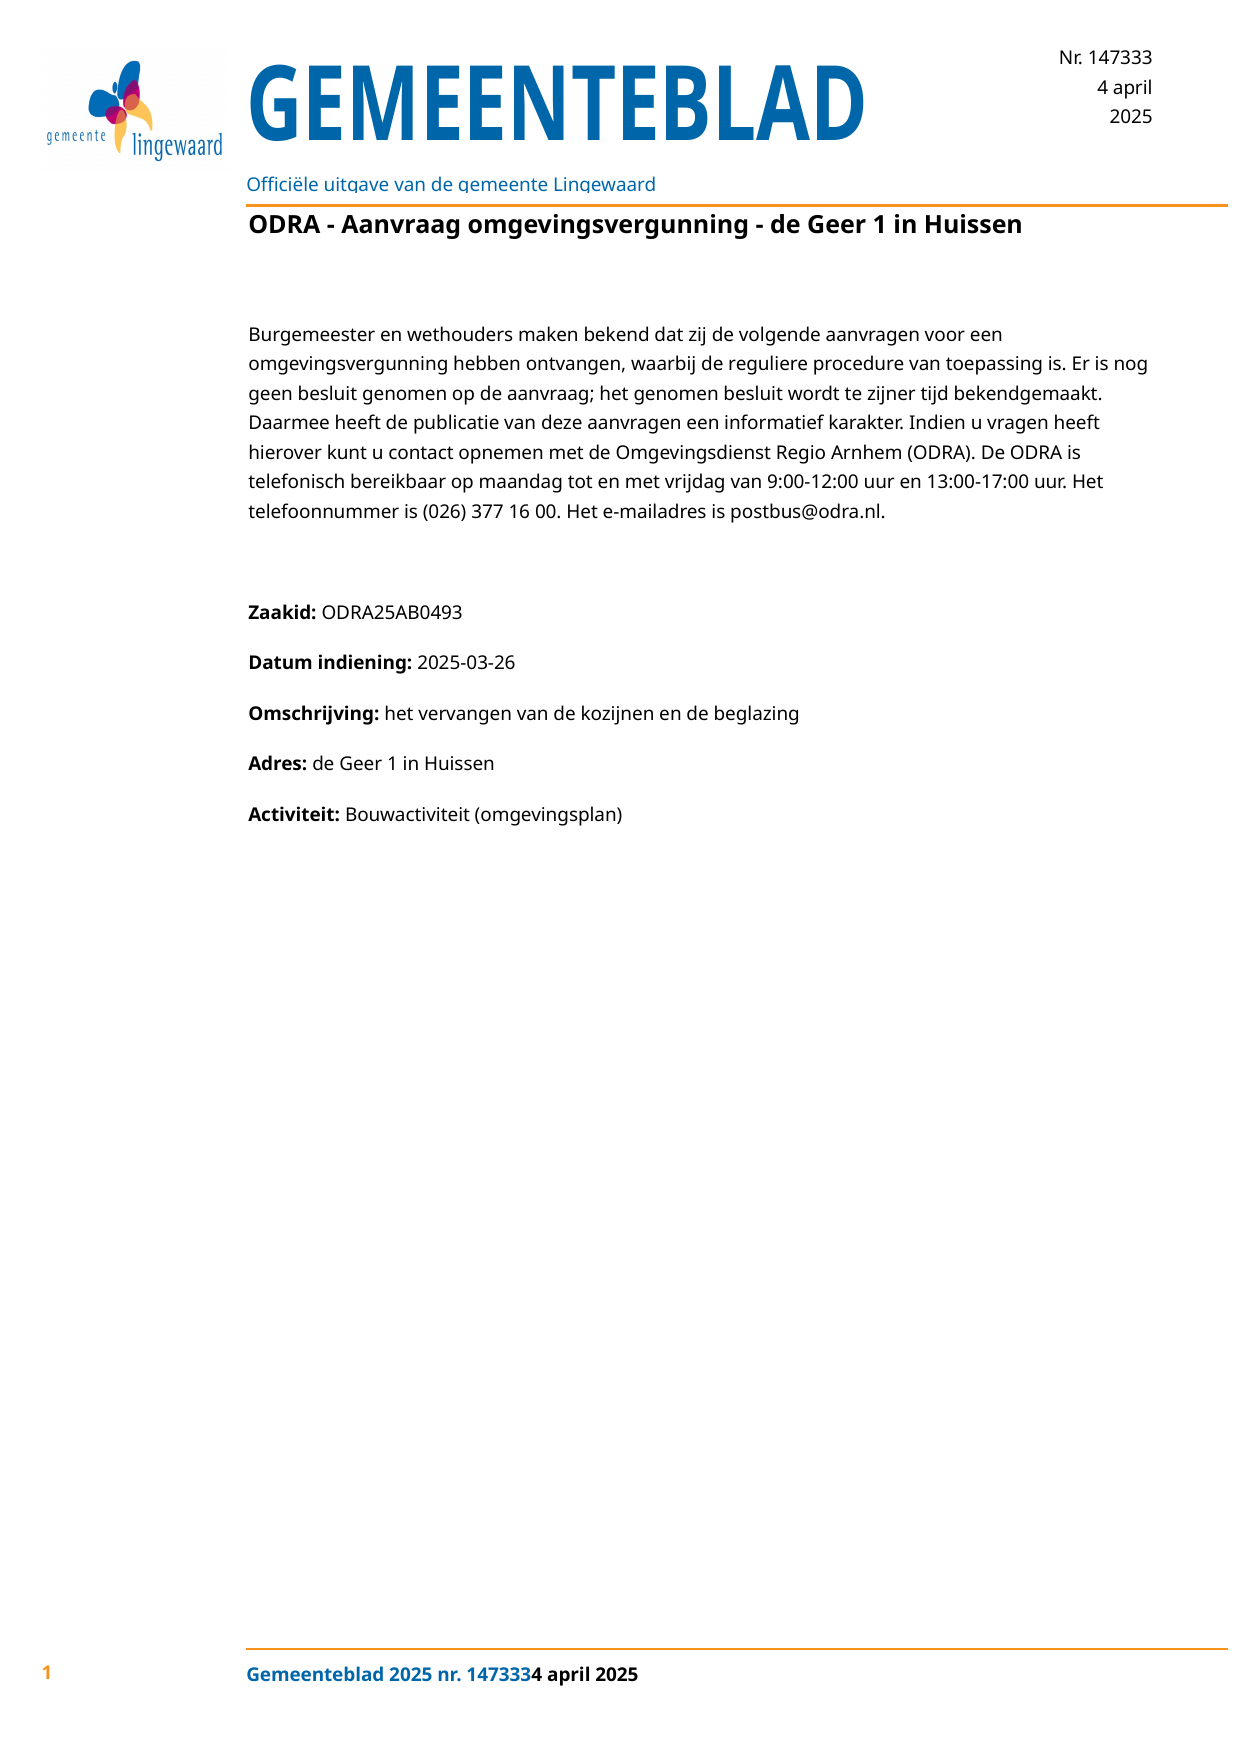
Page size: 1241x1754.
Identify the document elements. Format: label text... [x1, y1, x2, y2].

text Datum indiening: 2025-03-26 [248, 649, 1152, 675]
text Zaakid: ODRA25AB0493 [248, 599, 1152, 625]
picture [41, 47, 231, 172]
text Burgemeester en wethouders maken bekend dat zij de volgende aanvragen voor een omgevingsvergunning hebben ontvangen, waarbij de reguliere procedure van toepassing is. Er is nog geen besluit genomen op de aanvraag; het genomen besluit wordt te zijner tijd bekendgemaakt. Daarmee heeft de publicatie van deze aanvragen een informatief karakter. Indien u vragen heeft hierover kunt u contact opnemen met de Omgevingsdienst Regio Arnhem (ODRA). De ODRA is telefonisch bereikbaar op maandag tot en met vrijdag van 9:00-12:00 uur en 13:00-17:00 uur. Het telefoonnummer is (026) 377 16 00. Het e-mailadres is postbus@odra.nl. [248, 321, 1152, 524]
text ODRA - Aanvraag omgevingsvergunning - de Geer 1 in Huissen [248, 207, 1152, 241]
text Omschrijving: het vervangen van de kozijnen en de beglazing [248, 700, 1152, 726]
text Adres: de Geer 1 in Huissen [248, 750, 1152, 776]
text Activiteit: Bouwactiviteit (omgevingsplan) [248, 801, 1152, 826]
